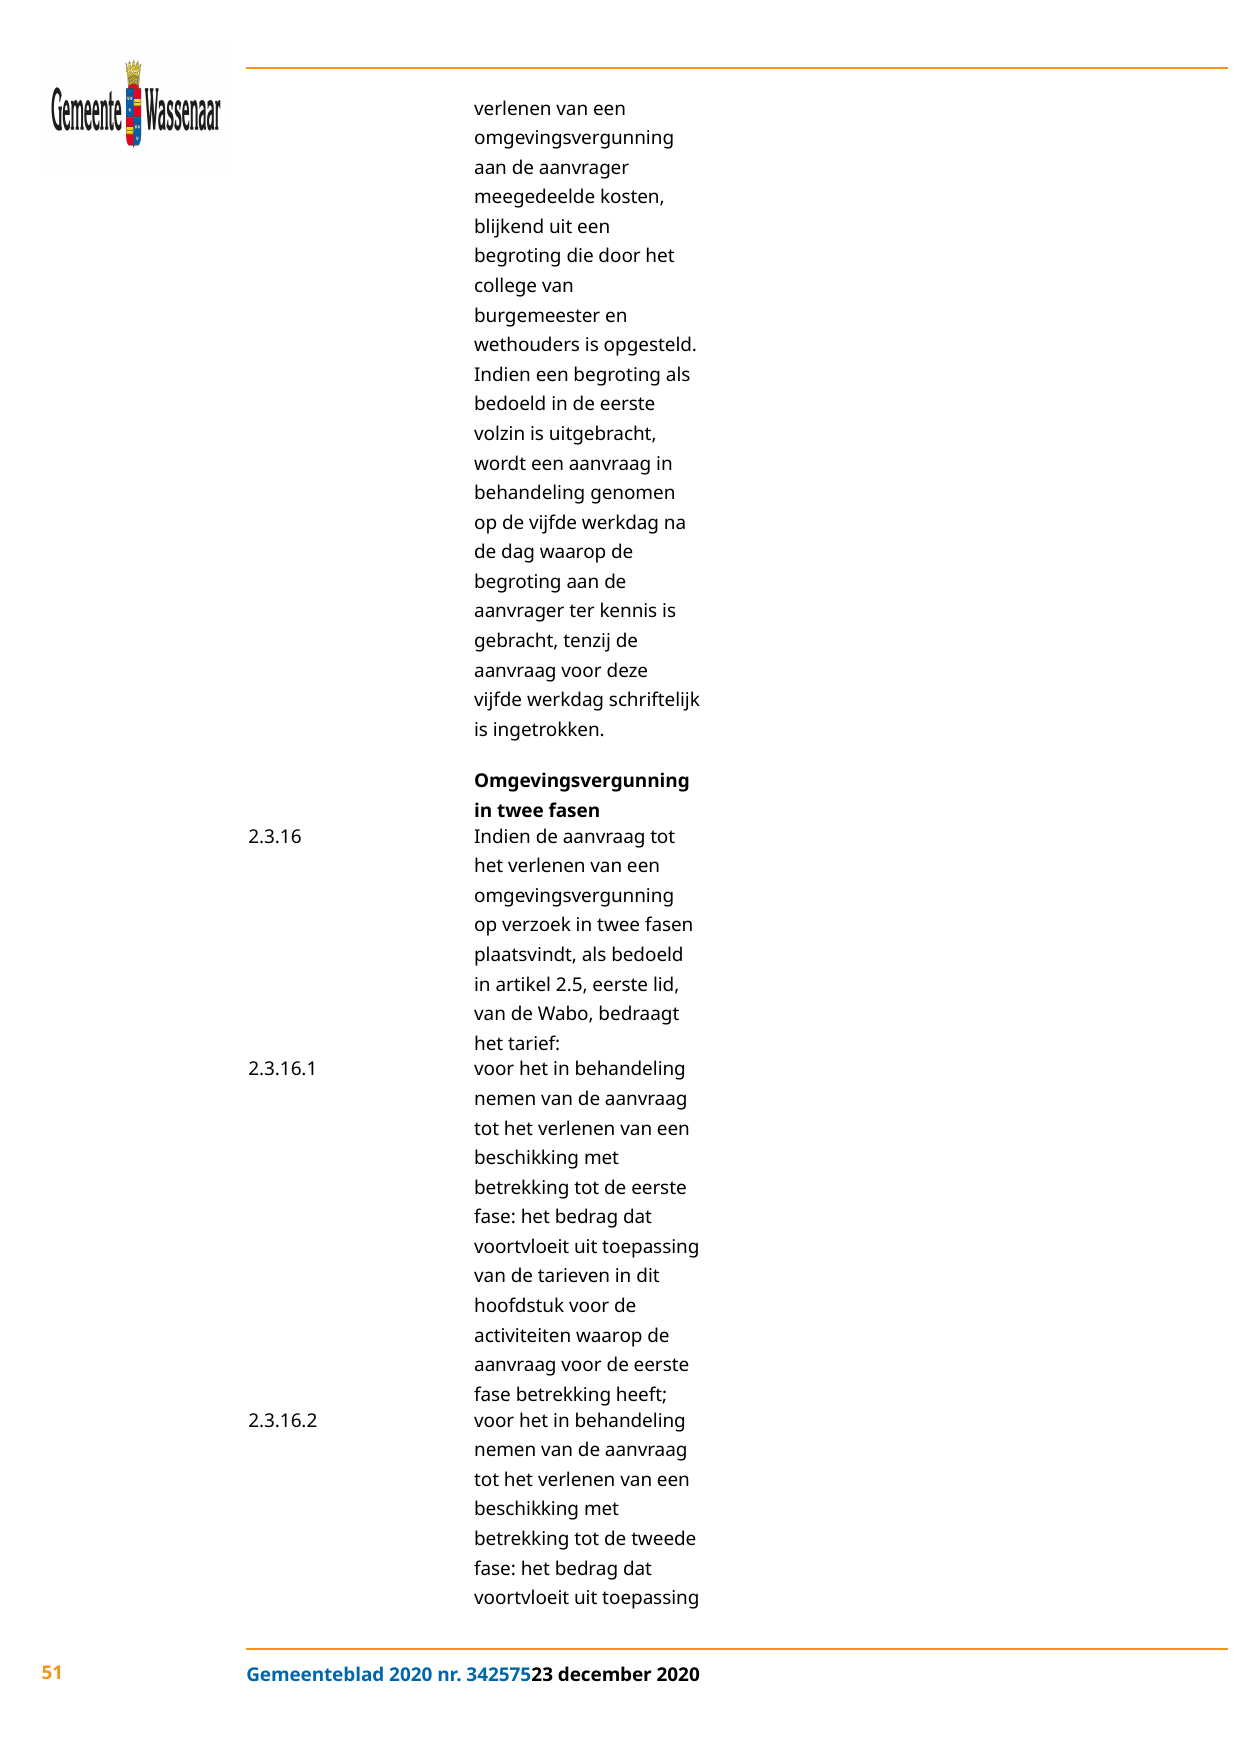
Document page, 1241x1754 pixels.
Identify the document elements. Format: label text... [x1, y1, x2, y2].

table_cell Omgevingsvergunning in twee fasen [474, 768, 700, 823]
table_cell verlenen van een omgevingsvergunning aan de aanvrager meegedeelde kosten, blijkend uit een begroting die door het college van burgemeester en wethouders is opgesteld. Indien een begroting als bedoeld in de eerste volzin is uitgebracht, wordt een aanvraag in behandeling genomen op de vijfde werkdag na de dag waarop de begroting aan de aanvrager ter kennis is gebracht, tenzij de aanvraag voor deze vijfde werkdag schriftelijk is ingetrokken. [474, 95, 700, 742]
table_cell [926, 768, 1152, 823]
table_cell [700, 742, 926, 767]
table_cell voor het in behandeling nemen van de aanvraag tot het verlenen van een beschikking met betrekking tot de eerste fase: het bedrag dat voortvloeit uit toepassing van de tarieven in dit hoofdstuk voor de activiteiten waarop de aanvraag voor de eerste fase betrekking heeft; [474, 1056, 700, 1407]
table_cell voor het in behandeling nemen van de aanvraag tot het verlenen van een beschikking met betrekking tot de tweede fase: het bedrag dat voortvloeit uit toepassing [474, 1407, 700, 1610]
table_cell Indien de aanvraag tot het verlenen van een omgevingsvergunning op verzoek in twee fasen plaatsvindt, als bedoeld in artikel 2.5, eerste lid, van de Wabo, bedraagt het tarief: [474, 823, 700, 1056]
table_cell [926, 1056, 1152, 1407]
table_cell [926, 1407, 1152, 1610]
table_cell [926, 742, 1152, 767]
table_cell [474, 742, 700, 767]
table_cell [248, 95, 474, 742]
table_cell [700, 1407, 926, 1610]
table_cell [700, 1056, 926, 1407]
table_cell [926, 95, 1152, 742]
table_cell [248, 742, 474, 767]
table_cell [700, 95, 926, 742]
picture [41, 47, 231, 172]
table_cell [926, 823, 1152, 1056]
table_cell [700, 823, 926, 1056]
table_cell [248, 768, 474, 823]
table_cell [700, 768, 926, 823]
table_cell 2.3.16.2 [248, 1407, 474, 1610]
table_cell 2.3.16 [248, 823, 474, 1056]
table_cell 2.3.16.1 [248, 1056, 474, 1407]
